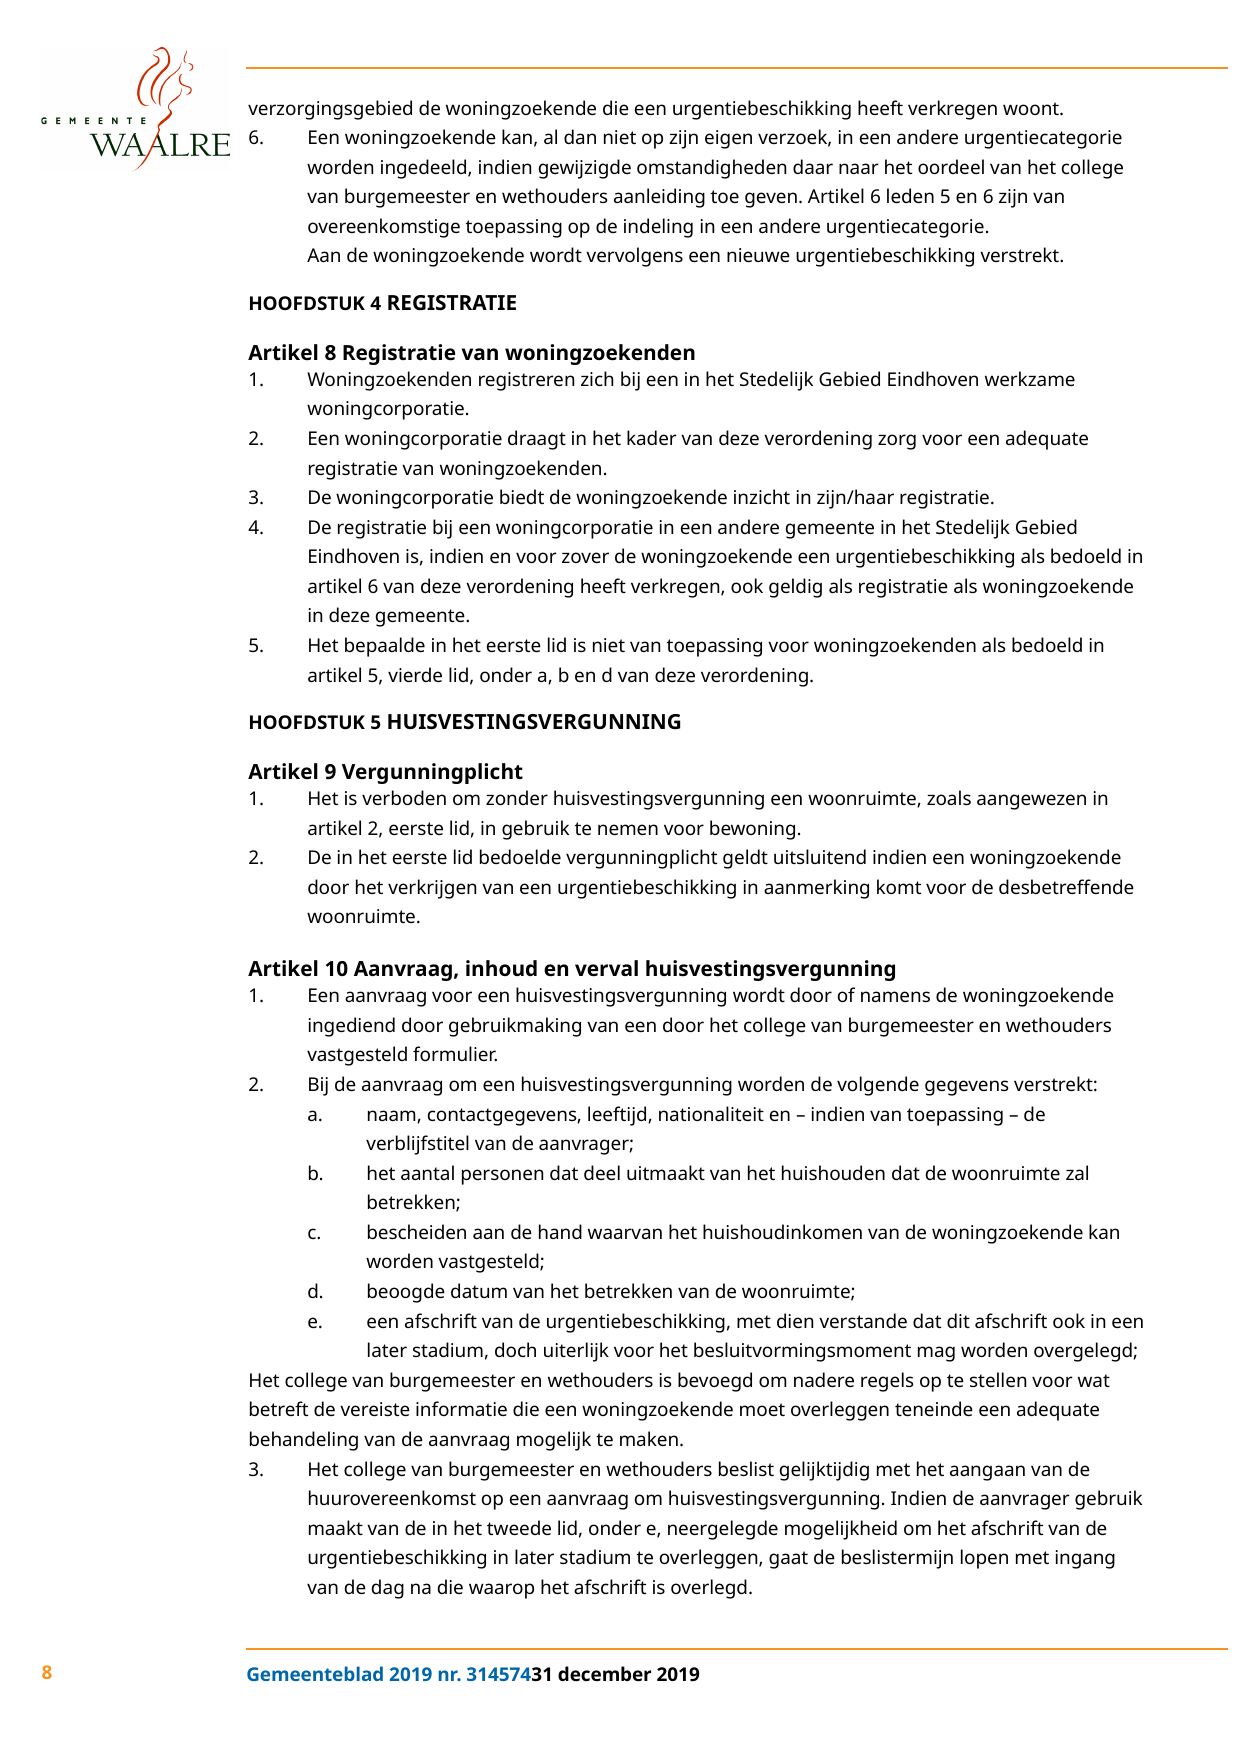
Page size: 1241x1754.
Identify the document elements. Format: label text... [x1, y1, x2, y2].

text Het college van burgemeester en wethouders is bevoegd om nadere regels op te stellen voor wat betreft de vereiste informatie die een woningzoekende moet overleggen teneinde een adequate behandeling van de aanvraag mogelijk te maken. [248, 1367, 1152, 1452]
list bescheiden aan de hand waarvan het huishoudinkomen van de woningzoekende kan worden vastgesteld; [307, 1219, 1152, 1274]
list De registratie bij een woningcorporatie in een andere gemeente in het Stedelijk Gebied Eindhoven is, indien en voor zover de woningzoekende een urgentiebeschikking als bedoeld in artikel 6 van deze verordening heeft verkregen, ook geldig als registratie als woningzoekende in deze gemeente. [248, 514, 1152, 628]
list Woningzoekenden registreren zich bij een in het Stedelijk Gebied Eindhoven werkzame woningcorporatie. [248, 366, 1152, 421]
list het aantal personen dat deel uitmaakt van het huishouden dat de woonruimte zal betrekken; [307, 1160, 1152, 1215]
text Artikel 8 Registratie van woningzoekenden [248, 338, 1152, 366]
picture [41, 47, 231, 172]
text Artikel 9 Vergunningplicht [248, 757, 1152, 785]
list De woningcorporatie biedt de woningzoekende inzicht in zijn/haar registratie. [248, 484, 1152, 510]
list De in het eerste lid bedoelde vergunningplicht geldt uitsluitend indien een woningzoekende door het verkrijgen van een urgentiebeschikking in aanmerking komt voor de desbetreffende woonruimte. [248, 844, 1152, 929]
text HOOFDSTUK 4 REGISTRATIE [248, 288, 1152, 317]
text HOOFDSTUK 5 HUISVESTINGSVERGUNNING [248, 707, 1152, 736]
list Het is verboden om zonder huisvestingsvergunning een woonruimte, zoals aangewezen in artikel 2, eerste lid, in gebruik te nemen voor bewoning. [248, 785, 1152, 841]
list Het college van burgemeester en wethouders beslist gelijktijdig met het aangaan van de huurovereenkomst op een aanvraag om huisvestingsvergunning. Indien de aanvrager gebruik maakt van de in het tweede lid, onder e, neergelegde mogelijkheid om het afschrift van de urgentiebeschikking in later stadium te overleggen, gaat de beslistermijn lopen met ingang van de dag na die waarop het afschrift is overlegd. [248, 1456, 1152, 1600]
list Een aanvraag voor een huisvestingsvergunning wordt door of namens de woningzoekende ingediend door gebruikmaking van een door het college van burgemeester en wethouders vastgesteld formulier. [248, 982, 1152, 1067]
list Een woningcorporatie draagt in het kader van deze verordening zorg voor een adequate registratie van woningzoekenden. [248, 425, 1152, 481]
list Bij de aanvraag om een huisvestingsvergunning worden de volgende gegevens verstrekt: [248, 1071, 1152, 1097]
list beoogde datum van het betrekken van de woonruimte; [307, 1278, 1152, 1304]
list Aan de woningzoekende wordt vervolgens een nieuwe urgentiebeschikking verstrekt. [248, 243, 1152, 268]
list Het bepaalde in het eerste lid is niet van toepassing voor woningzoekenden als bedoeld in artikel 5, vierde lid, onder a, b en d van deze verordening. [248, 632, 1152, 688]
text Artikel 10 Aanvraag, inhoud en verval huisvestingsvergunning [248, 954, 1152, 982]
list naam, contactgegevens, leeftijd, nationaliteit en – indien van toepassing – de verblijfstitel van de aanvrager; [307, 1101, 1152, 1156]
list een afschrift van de urgentiebeschikking, met dien verstande dat dit afschrift ook in een later stadium, doch uiterlijk voor het besluitvormingsmoment mag worden overgelegd; [307, 1308, 1152, 1363]
list Een woningzoekende kan, al dan niet op zijn eigen verzoek, in een andere urgentiecategorie worden ingedeeld, indien gewijzigde omstandigheden daar naar het oordeel van het college van burgemeester en wethouders aanleiding toe geven. Artikel 6 leden 5 en 6 zijn van overeenkomstige toepassing op de indeling in een andere urgentiecategorie. [248, 124, 1152, 239]
text verzorgingsgebied de woningzoekende die een urgentiebeschikking heeft verkregen woont. [248, 95, 1152, 121]
